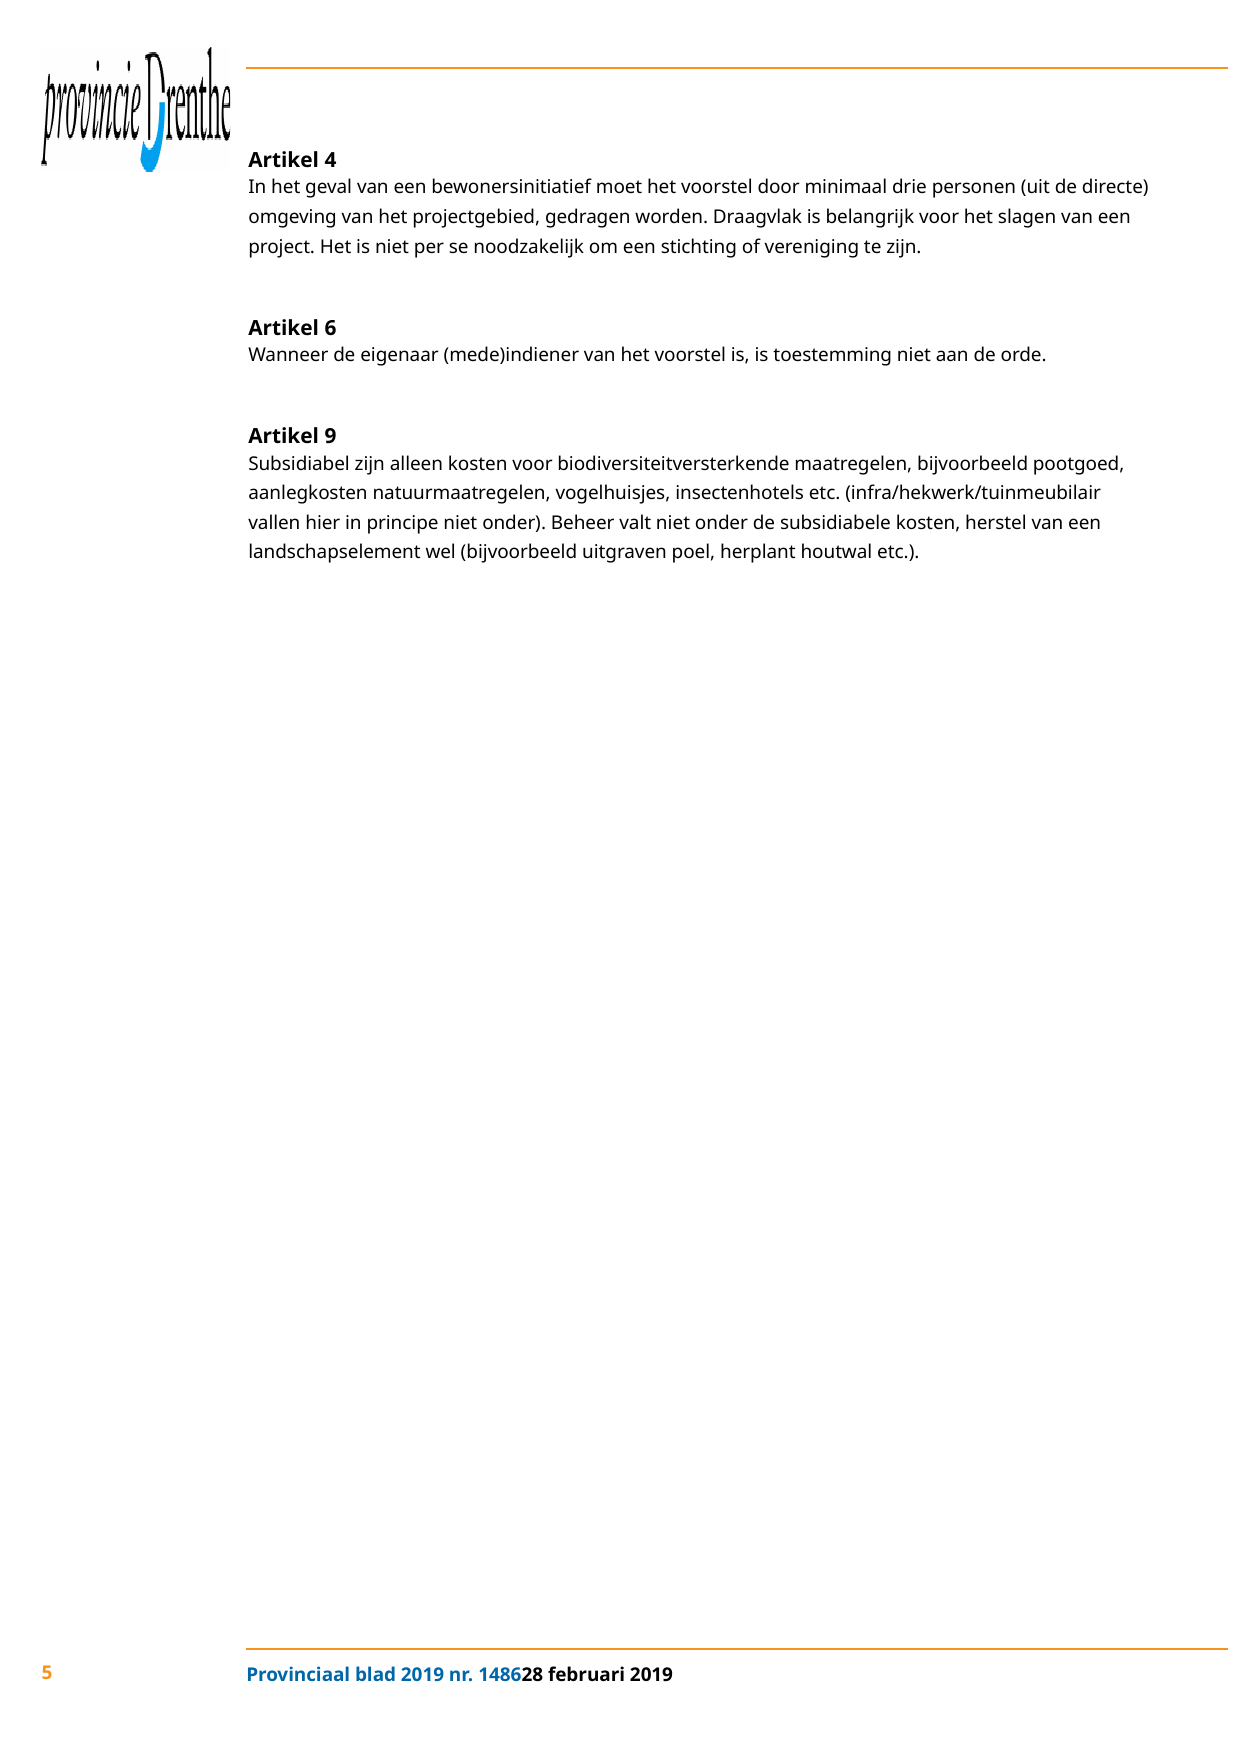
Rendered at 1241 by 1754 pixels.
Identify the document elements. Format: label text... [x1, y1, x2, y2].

text Artikel 6 [248, 313, 1152, 341]
picture [41, 47, 231, 172]
text Artikel 4 [248, 145, 1152, 174]
text Wanneer de eigenaar (mede)indiener van het voorstel is, is toestemming niet aan de orde. [248, 341, 1152, 367]
text Subsidiabel zijn alleen kosten voor biodiversiteitversterkende maatregelen, bijvoorbeeld pootgoed, aanlegkosten natuurmaatregelen, vogelhuisjes, insectenhotels etc. (infra/hekwerk/tuinmeubilair vallen hier in principe niet onder). Beheer valt niet onder de subsidiabele kosten, herstel van een landschapselement wel (bijvoorbeeld uitgraven poel, herplant houtwal etc.). [248, 450, 1152, 564]
text In het geval van een bewonersinitiatief moet het voorstel door minimaal drie personen (uit de directe) omgeving van het projectgebied, gedragen worden. Draagvlak is belangrijk voor het slagen van een project. Het is niet per se noodzakelijk om een stichting of vereniging te zijn. [248, 174, 1152, 258]
text Artikel 9 [248, 421, 1152, 450]
